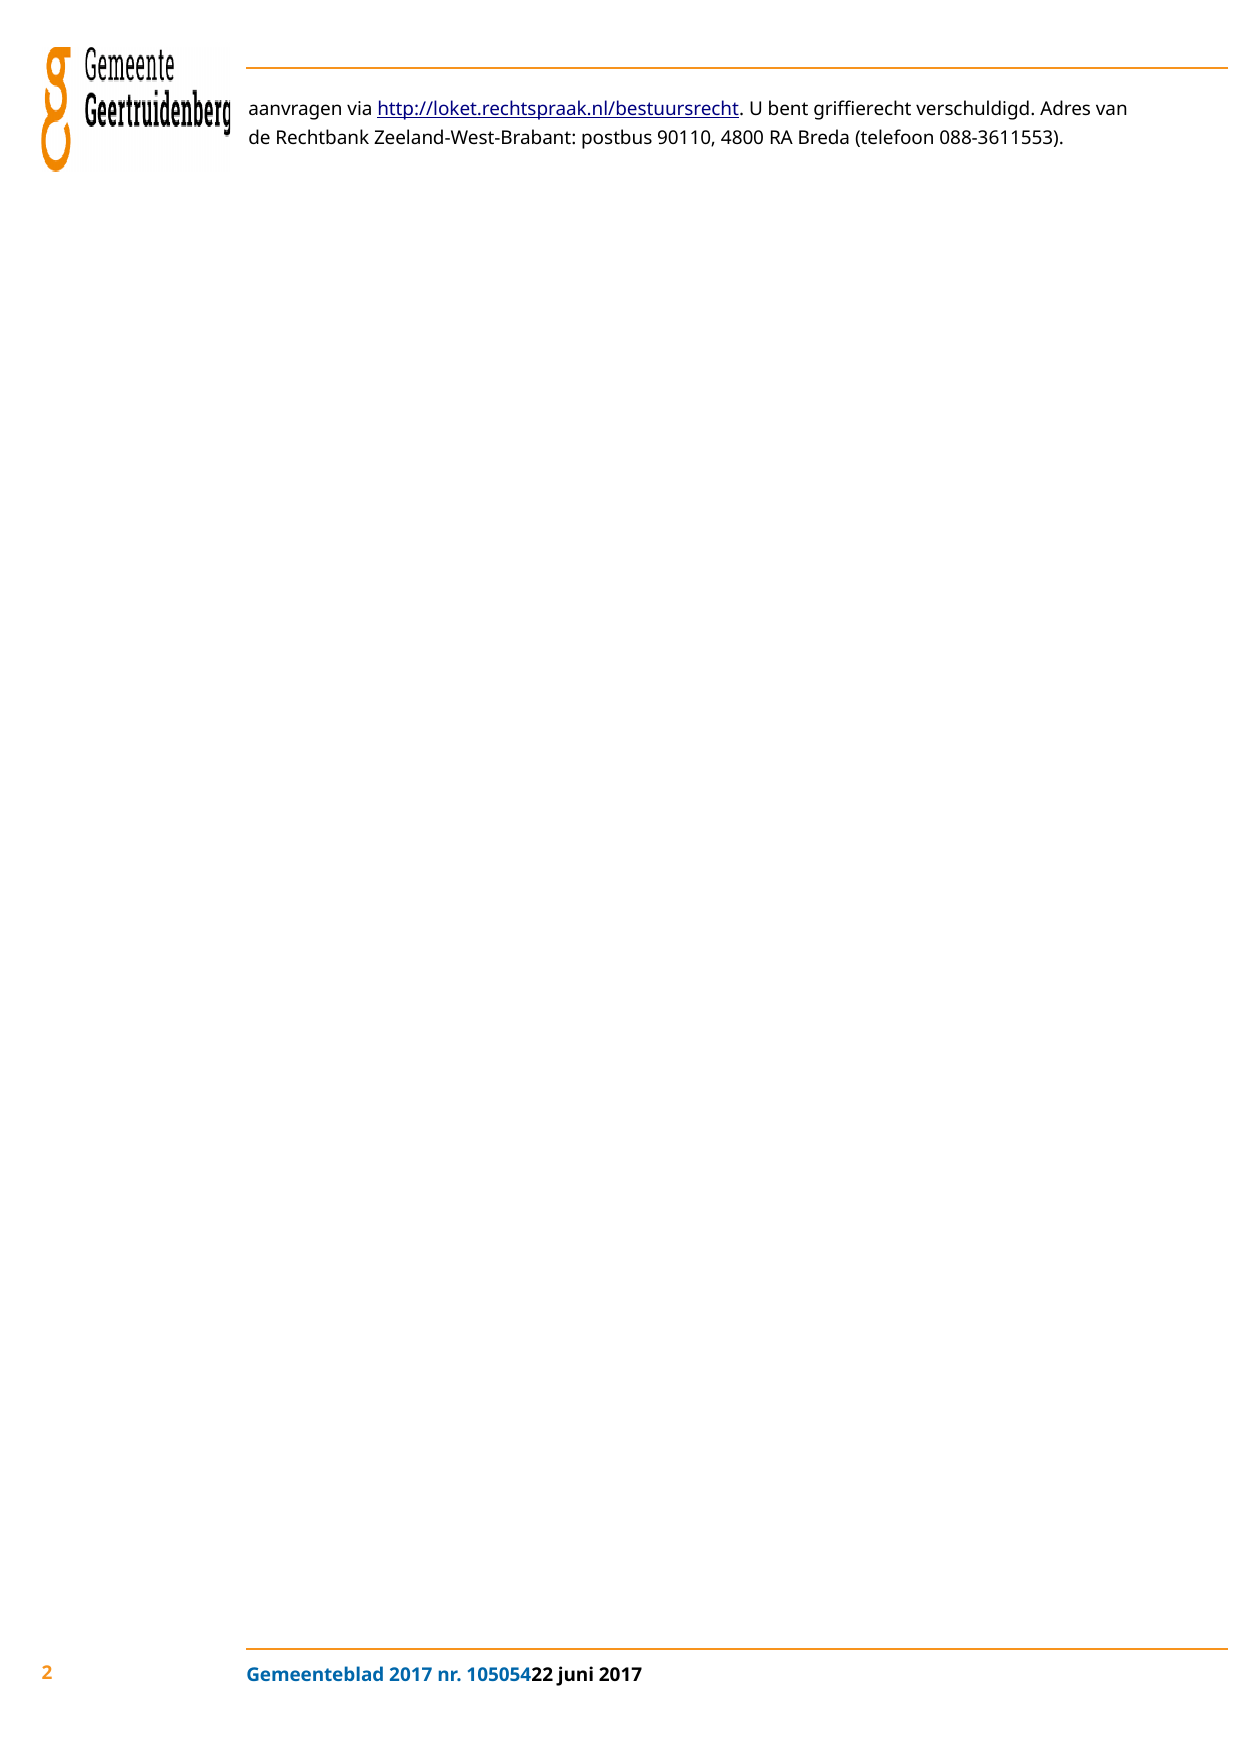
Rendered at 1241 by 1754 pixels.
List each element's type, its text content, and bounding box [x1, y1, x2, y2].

picture [41, 47, 231, 172]
text aanvragen via http://loket.rechtspraak.nl/bestuursrecht. U bent griffierecht verschuldigd. Adres van de Rechtbank Zeeland-West-Brabant: postbus 90110, 4800 RA Breda (telefoon 088-3611553). [248, 95, 1152, 150]
